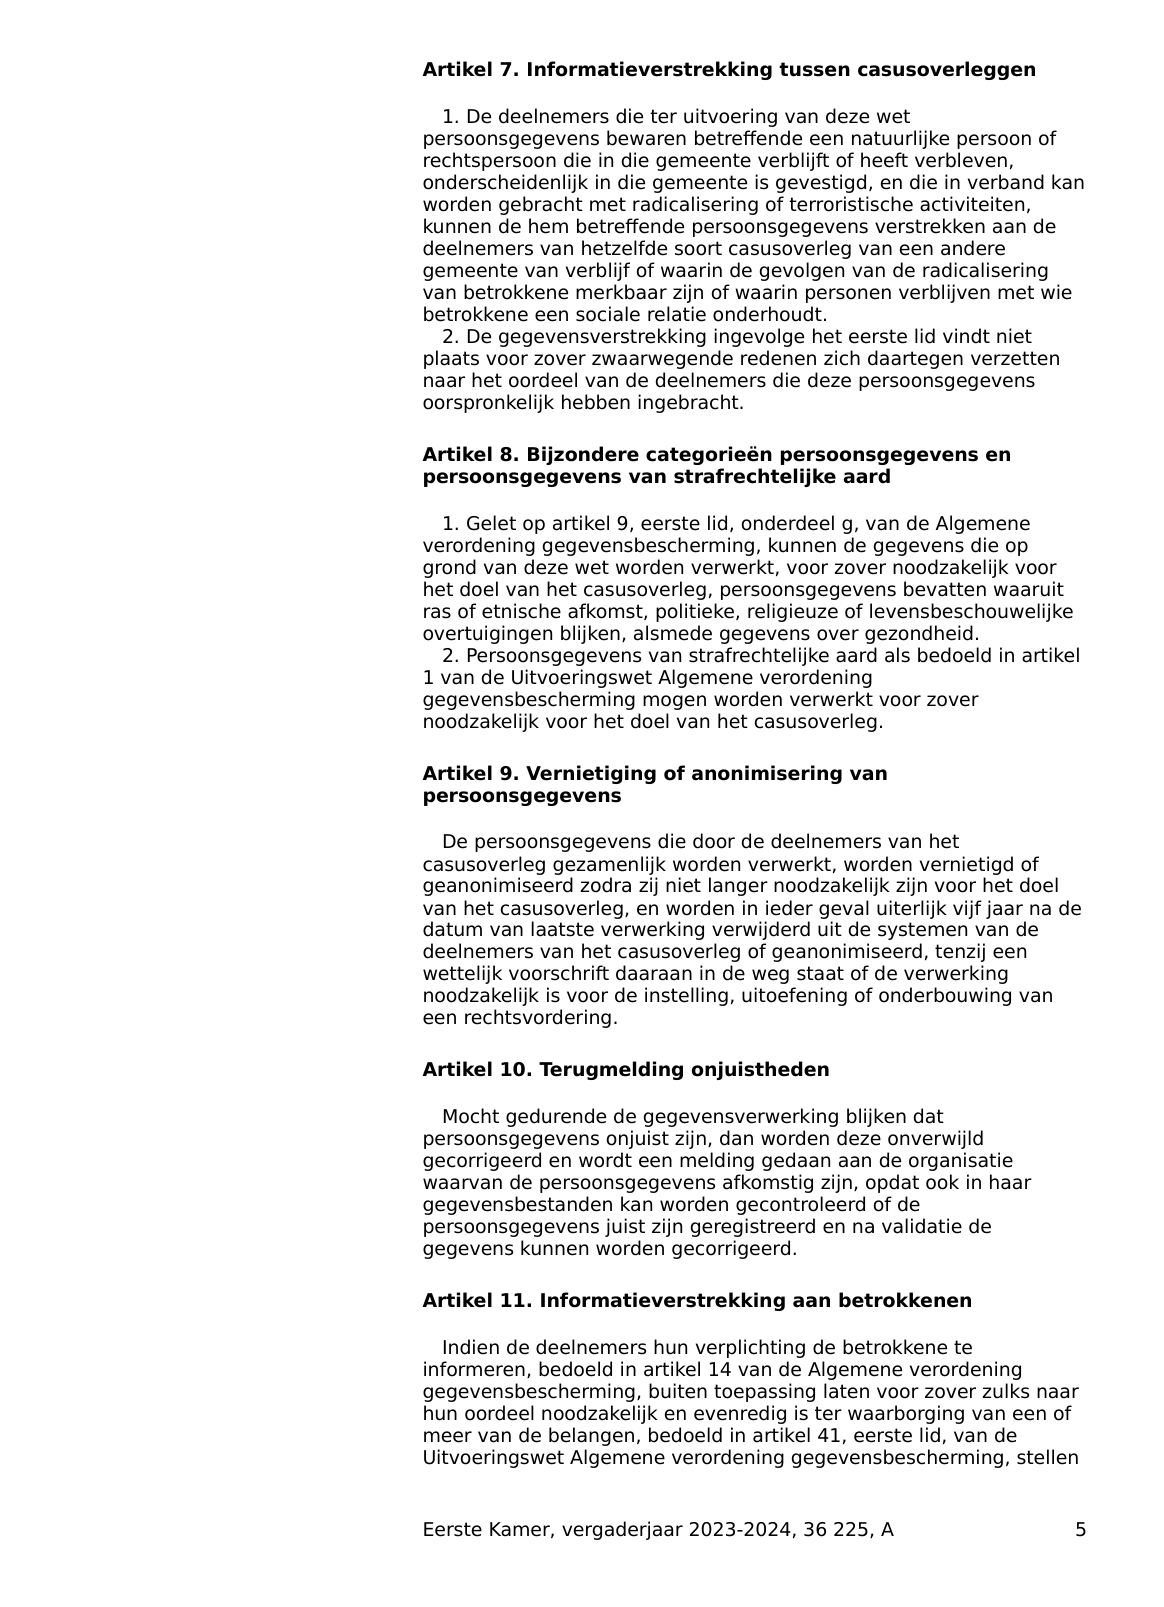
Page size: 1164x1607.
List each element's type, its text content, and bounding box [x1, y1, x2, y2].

text Mocht gedurende de gegevensverwerking blijken dat persoonsgegevens onjuist zijn, dan worden deze onverwijld gecorrigeerd en wordt een melding gedaan aan de organisatie waarvan de persoonsgegevens afkomstig zijn, opdat ook in haar gegevensbestanden kan worden gecontroleerd of de persoonsgegevens juist zijn geregistreerd en na validatie de gegevens kunnen worden gecorrigeerd. [422, 1106, 1087, 1260]
text 1. Gelet op artikel 9, eerste lid, onderdeel g, van de Algemene verordening gegevensbescherming, kunnen de gegevens die op grond van deze wet worden verwerkt, voor zover noodzakelijk voor het doel van het casusoverleg, persoonsgegevens bevatten waaruit ras of etnische afkomst, politieke, religieuze of levensbeschouwelijke overtuigingen blijken, alsmede gegevens over gezondheid. [422, 513, 1087, 644]
subtitle Artikel 10. Terugmelding onjuistheden [422, 1059, 1087, 1081]
subtitle Artikel 8. Bijzondere categorieën persoonsgegevens en persoonsgegevens van strafrechtelijke aard [422, 444, 1087, 488]
subtitle Artikel 7. Informatieverstrekking tussen casusoverleggen [422, 59, 1087, 81]
text 1. De deelnemers die ter uitvoering van deze wet persoonsgegevens bewaren betreffende een natuurlijke persoon of rechtspersoon die in die gemeente verblijft of heeft verbleven, onderscheidenlijk in die gemeente is gevestigd, en die in verband kan worden gebracht met radicalisering of terroristische activiteiten, kunnen de hem betreffende persoonsgegevens verstrekken aan de deelnemers van hetzelfde soort casusoverleg van een andere gemeente van verblijf of waarin de gevolgen van de radicalisering van betrokkene merkbaar zijn of waarin personen verblijven met wie betrokkene een sociale relatie onderhoudt. [422, 106, 1087, 326]
subtitle Artikel 9. Vernietiging of anonimisering van persoonsgegevens [422, 762, 1087, 806]
text 2. Persoonsgegevens van strafrechtelijke aard als bedoeld in artikel 1 van de Uitvoeringswet Algemene verordening gegevensbescherming mogen worden verwerkt voor zover noodzakelijk voor het doel van het casusoverleg. [422, 644, 1087, 732]
text De persoonsgegevens die door de deelnemers van het casusoverleg gezamenlijk worden verwerkt, worden vernietigd of geanonimiseerd zodra zij niet langer noodzakelijk zijn voor het doel van het casusoverleg, en worden in ieder geval uiterlijk vijf jaar na de datum van laatste verwerking verwijderd uit de systemen van de deelnemers van het casusoverleg of geanonimiseerd, tenzij een wettelijk voorschrift daaraan in de weg staat of de verwerking noodzakelijk is voor de instelling, uitoefening of onderbouwing van een rechtsvordering. [422, 831, 1087, 1029]
text Indien de deelnemers hun verplichting de betrokkene te informeren, bedoeld in artikel 14 van de Algemene verordening gegevensbescherming, buiten toepassing laten voor zover zulks naar hun oordeel noodzakelijk en evenredig is ter waarborging van een of meer van de belangen, bedoeld in artikel 41, eerste lid, van de Uitvoeringswet Algemene verordening gegevensbescherming, stellen [422, 1337, 1087, 1469]
subtitle Artikel 11. Informatieverstrekking aan betrokkenen [422, 1290, 1087, 1312]
text 2. De gegevensverstrekking ingevolge het eerste lid vindt niet plaats voor zover zwaarwegende redenen zich daartegen verzetten naar het oordeel van de deelnemers die deze persoonsgegevens oorspronkelijk hebben ingebracht. [422, 326, 1087, 414]
